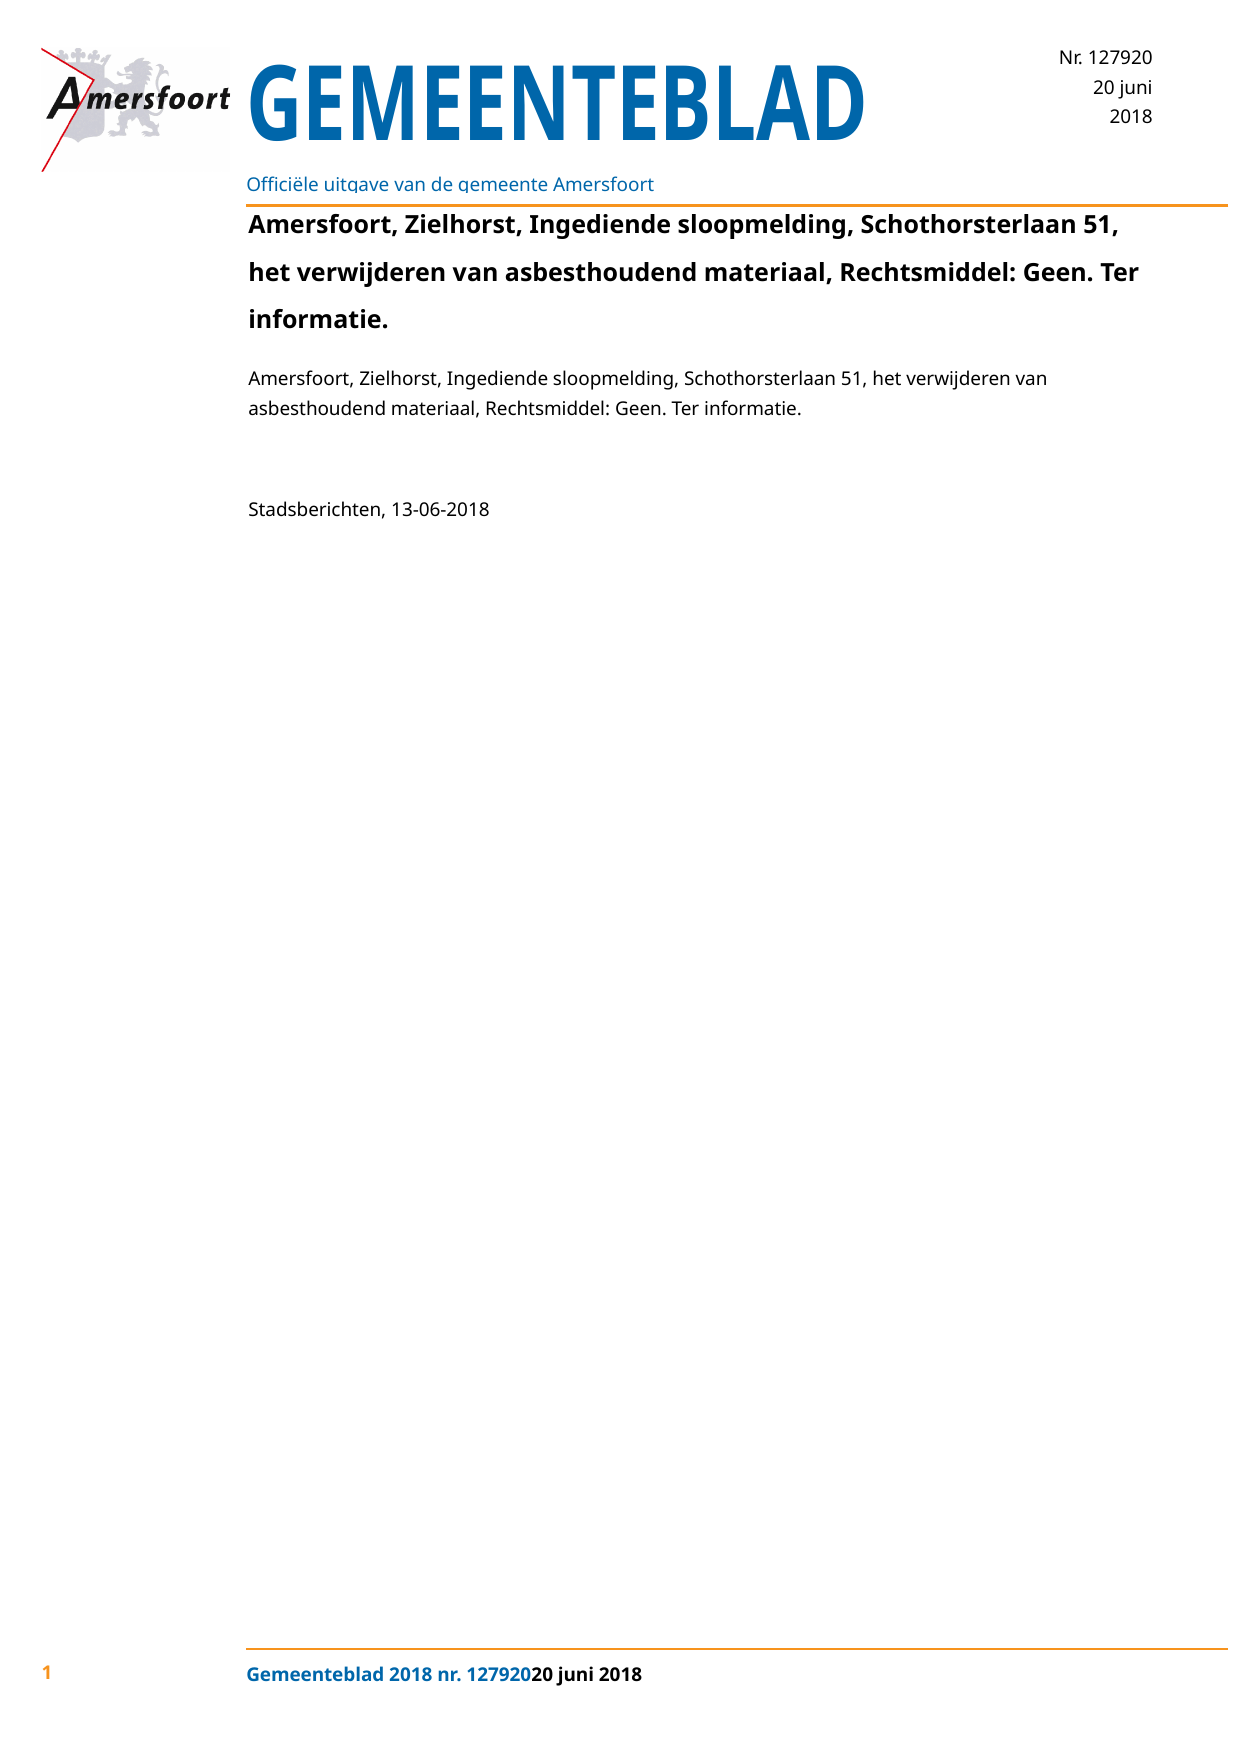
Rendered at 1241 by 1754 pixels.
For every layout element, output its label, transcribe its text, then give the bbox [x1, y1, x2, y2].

text Amersfoort, Zielhorst, Ingediende sloopmelding, Schothorsterlaan 51, het verwijderen van asbesthoudend materiaal, Rechtsmiddel: Geen. Ter informatie. [248, 207, 1152, 336]
text Amersfoort, Zielhorst, Ingediende sloopmelding, Schothorsterlaan 51, het verwijderen van asbesthoudend materiaal, Rechtsmiddel: Geen. Ter informatie. [248, 366, 1152, 421]
text Stadsberichten, 13-06-2018 [248, 496, 1152, 522]
picture [41, 47, 231, 172]
